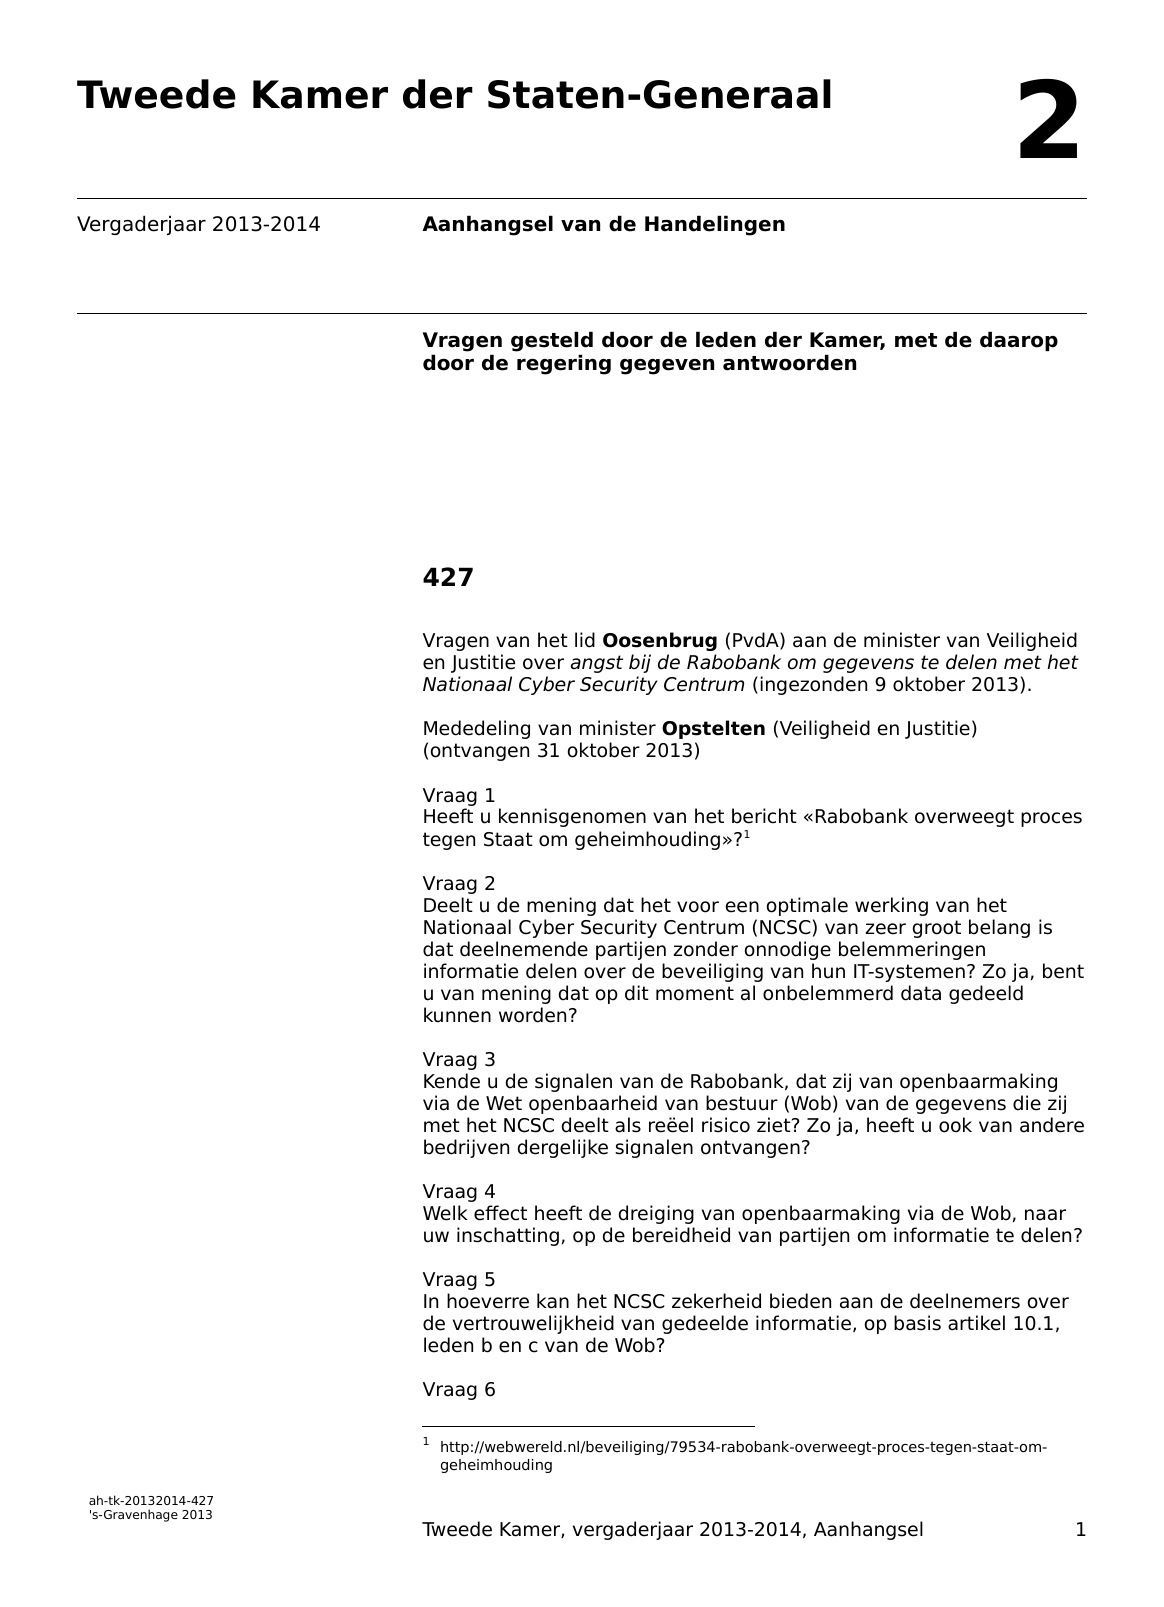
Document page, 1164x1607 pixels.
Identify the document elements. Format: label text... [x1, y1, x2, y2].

text Vraag 5 [422, 1269, 1087, 1291]
text Vraag 1 [422, 784, 1087, 806]
text Deelt u de mening dat het voor een optimale werking van het Nationaal Cyber Security Centrum (NCSC) van zeer groot belang is dat deelnemende partijen zonder onnodige belemmeringen informatie delen over de beveiliging van hun IT-systemen? Zo ja, bent u van mening dat op dit moment al onbelemmerd data gedeeld kunnen worden? [422, 894, 1087, 1026]
table_header 2 [886, 59, 1087, 198]
text 427 [422, 563, 1087, 592]
text Vraag 3 [422, 1049, 1087, 1071]
text Kende u de signalen van de Rabobank, dat zij van openbaarmaking via de Wet openbaarheid van bestuur (Wob) van de gegevens die zij met het NCSC deelt als reëel risico ziet? Zo ja, heeft u ook van andere bedrijven dergelijke signalen ontvangen? [422, 1071, 1087, 1158]
text Heeft u kennisgenomen van het bericht «Rabobank overweegt proces tegen Staat om geheimhouding»? [422, 806, 1087, 850]
text ah-tk-20132014-427 [88, 1494, 323, 1508]
text http://webwereld.nl/beveiliging/79534-rabobank-overweegt-proces-tegen-staat-om-geheimhouding [422, 1435, 1087, 1474]
table_cell [77, 314, 422, 375]
text Vraag 4 [422, 1181, 1087, 1203]
table_cell Aanhangsel van de Handelingen [422, 199, 1087, 313]
table_cell Vergaderjaar 2013-2014 [77, 199, 422, 313]
table_header Tweede Kamer der Staten-Generaal [77, 59, 886, 198]
table_cell Vragen gesteld door de leden der Kamer, met de daarop door de regering gegeven antwoorden [422, 314, 1087, 375]
text Vragen van het lid Oosenbrug (PvdA) aan de minister van Veiligheid en Justitie over angst bij de Rabobank om gegevens te delen met het Nationaal Cyber Security Centrum (ingezonden 9 oktober 2013). [422, 630, 1087, 696]
text Welk effect heeft de dreiging van openbaarmaking via de Wob, naar uw inschatting, op de bereidheid van partijen om informatie te delen? [422, 1203, 1087, 1247]
text Vraag 2 [422, 873, 1087, 894]
text 's-Gravenhage 2013 [88, 1508, 323, 1522]
text Mededeling van minister Opstelten (Veiligheid en Justitie) (ontvangen 31 oktober 2013) [422, 718, 1087, 762]
text Vraag 6 [422, 1379, 1087, 1401]
text In hoeverre kan het NCSC zekerheid bieden aan de deelnemers over de vertrouwelijkheid van gedeelde informatie, op basis artikel 10.1, leden b en c van de Wob? [422, 1291, 1087, 1357]
